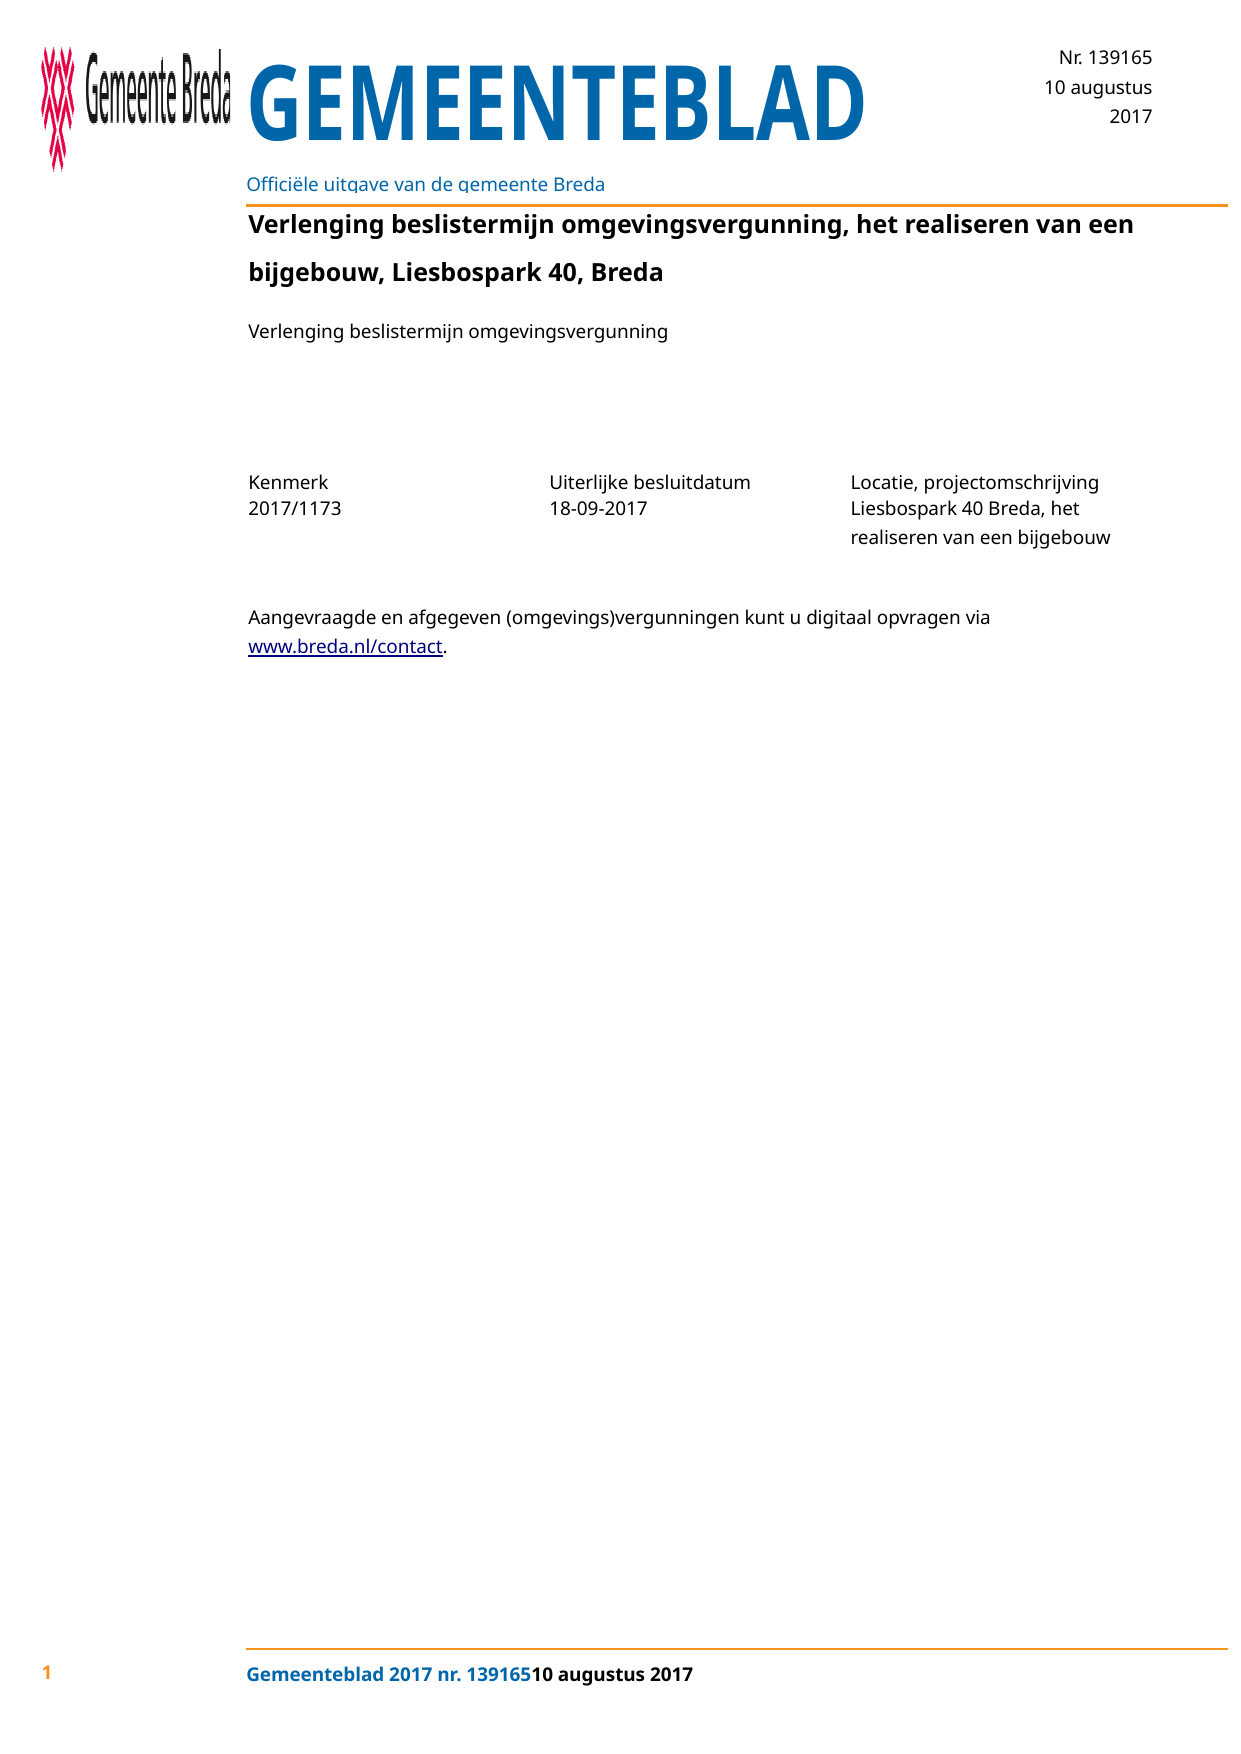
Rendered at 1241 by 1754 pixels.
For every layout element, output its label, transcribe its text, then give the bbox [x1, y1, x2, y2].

text Aangevraagde en afgegeven (omgevings)vergunningen kunt u digitaal opvragen via www.breda.nl/contact. [248, 604, 1152, 659]
table_cell 2017/1173 [248, 495, 549, 550]
text Verlenging beslistermijn omgevingsvergunning [248, 318, 1152, 344]
picture [41, 47, 231, 172]
text Verlenging beslistermijn omgevingsvergunning, het realiseren van een bijgebouw, Liesbospark 40, Breda [248, 207, 1152, 288]
table_header Locatie, projectomschrijving [850, 469, 1152, 495]
table_header Kenmerk [248, 469, 549, 495]
table_cell 18-09-2017 [549, 495, 850, 550]
table_header Uiterlijke besluitdatum [549, 469, 850, 495]
table_cell Liesbospark 40 Breda, het realiseren van een bijgebouw [850, 495, 1152, 550]
